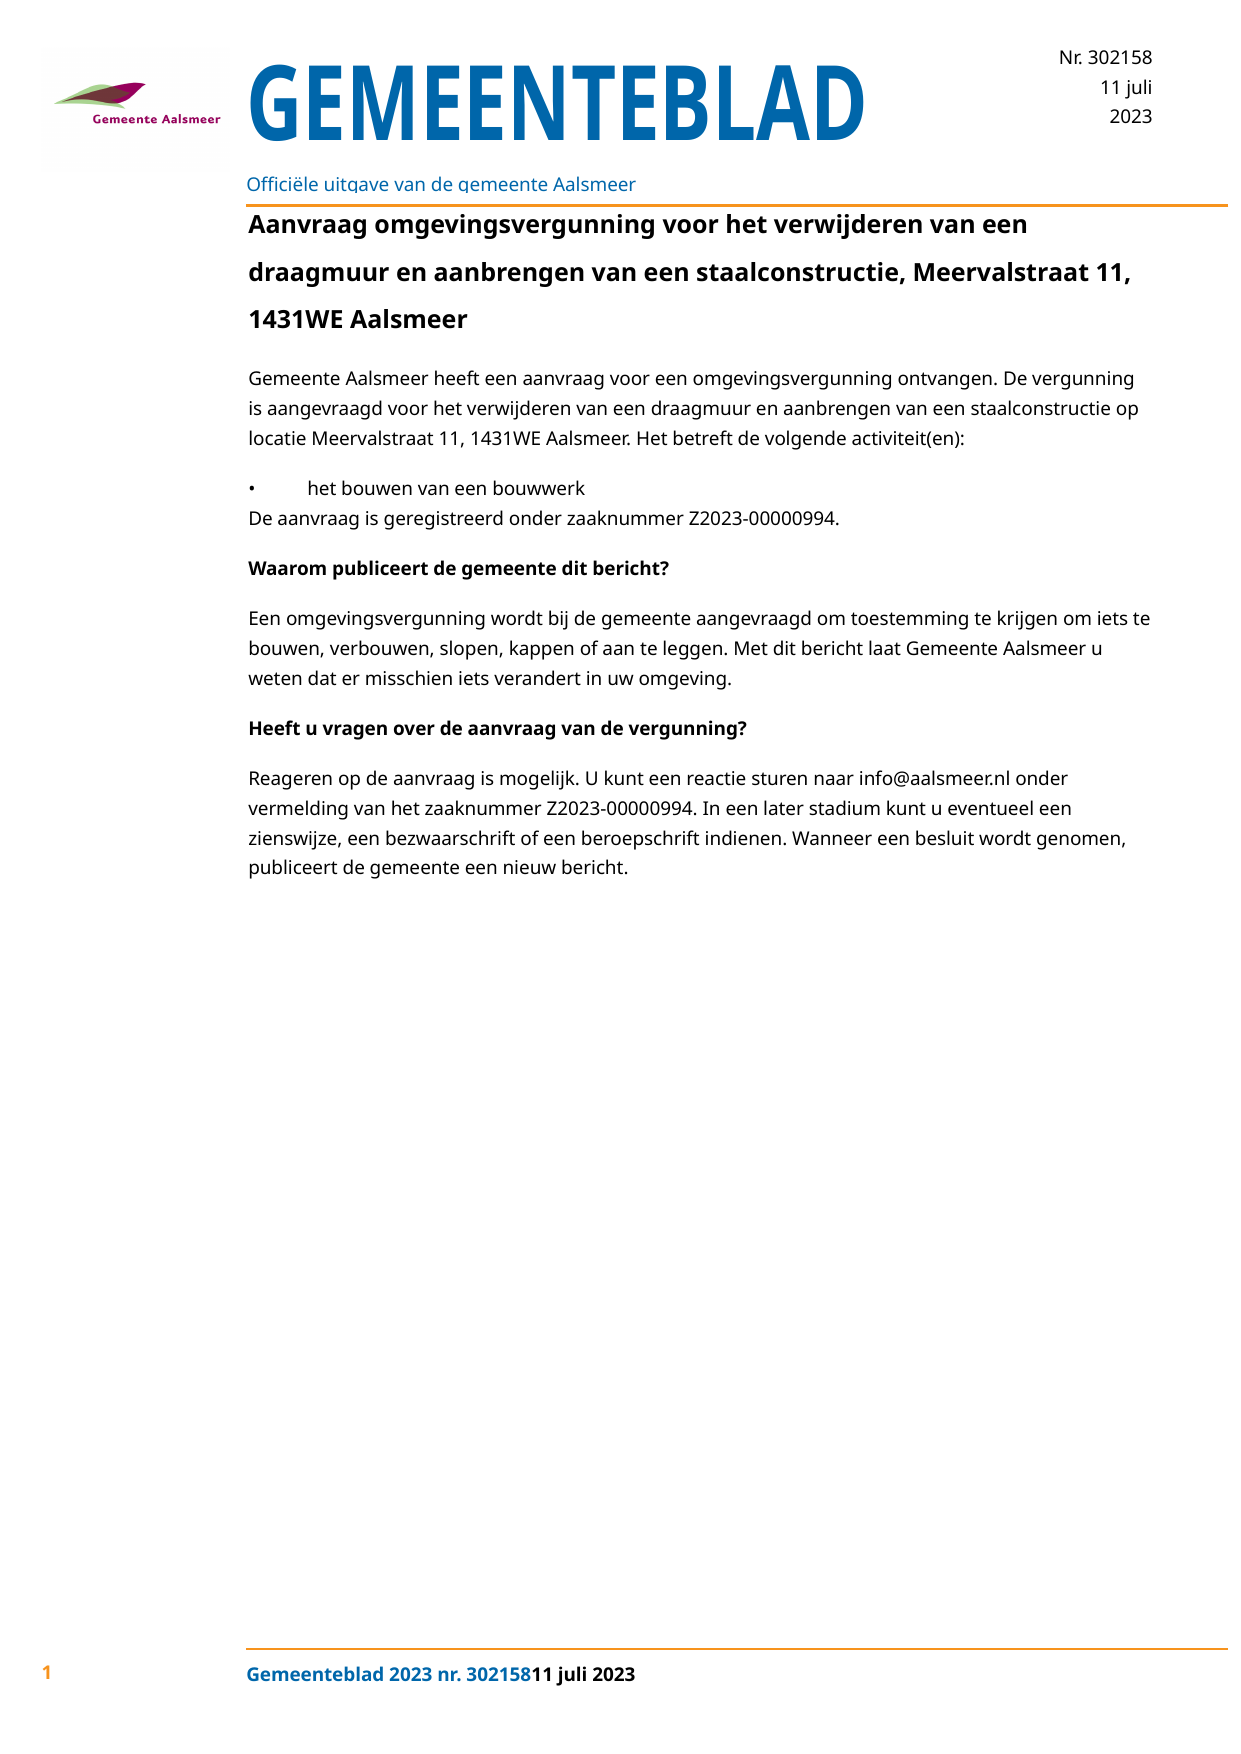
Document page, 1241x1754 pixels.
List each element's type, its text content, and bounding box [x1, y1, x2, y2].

text Aanvraag omgevingsvergunning voor het verwijderen van een draagmuur en aanbrengen van een staalconstructie, Meervalstraat 11, 1431WE Aalsmeer [248, 207, 1152, 336]
text Waarom publiceert de gemeente dit bericht? [248, 555, 1152, 581]
list het bouwen van een bouwwerk [248, 475, 1152, 501]
picture [41, 47, 231, 172]
text Een omgevingsvergunning wordt bij de gemeente aangevraagd om toestemming te krijgen om iets te bouwen, verbouwen, slopen, kappen of aan te leggen. Met dit bericht laat Gemeente Aalsmeer u weten dat er misschien iets verandert in uw omgeving. [248, 606, 1152, 690]
text Heeft u vragen over de aanvraag van de vergunning? [248, 715, 1152, 741]
text Reageren op de aanvraag is mogelijk. U kunt een reactie sturen naar info@aalsmeer.nl onder vermelding van het zaaknummer Z2023-00000994. In een later stadium kunt u eventueel een zienswijze, een bezwaarschrift of een beroepschrift indienen. Wanneer een besluit wordt genomen, publiceert de gemeente een nieuw bericht. [248, 766, 1152, 880]
text De aanvraag is geregistreerd onder zaaknummer Z2023-00000994. [248, 505, 1152, 530]
text Gemeente Aalsmeer heeft een aanvraag voor een omgevingsvergunning ontvangen. De vergunning is aangevraagd voor het verwijderen van een draagmuur en aanbrengen van een staalconstructie op locatie Meervalstraat 11, 1431WE Aalsmeer. Het betreft de volgende activiteit(en): [248, 366, 1152, 450]
